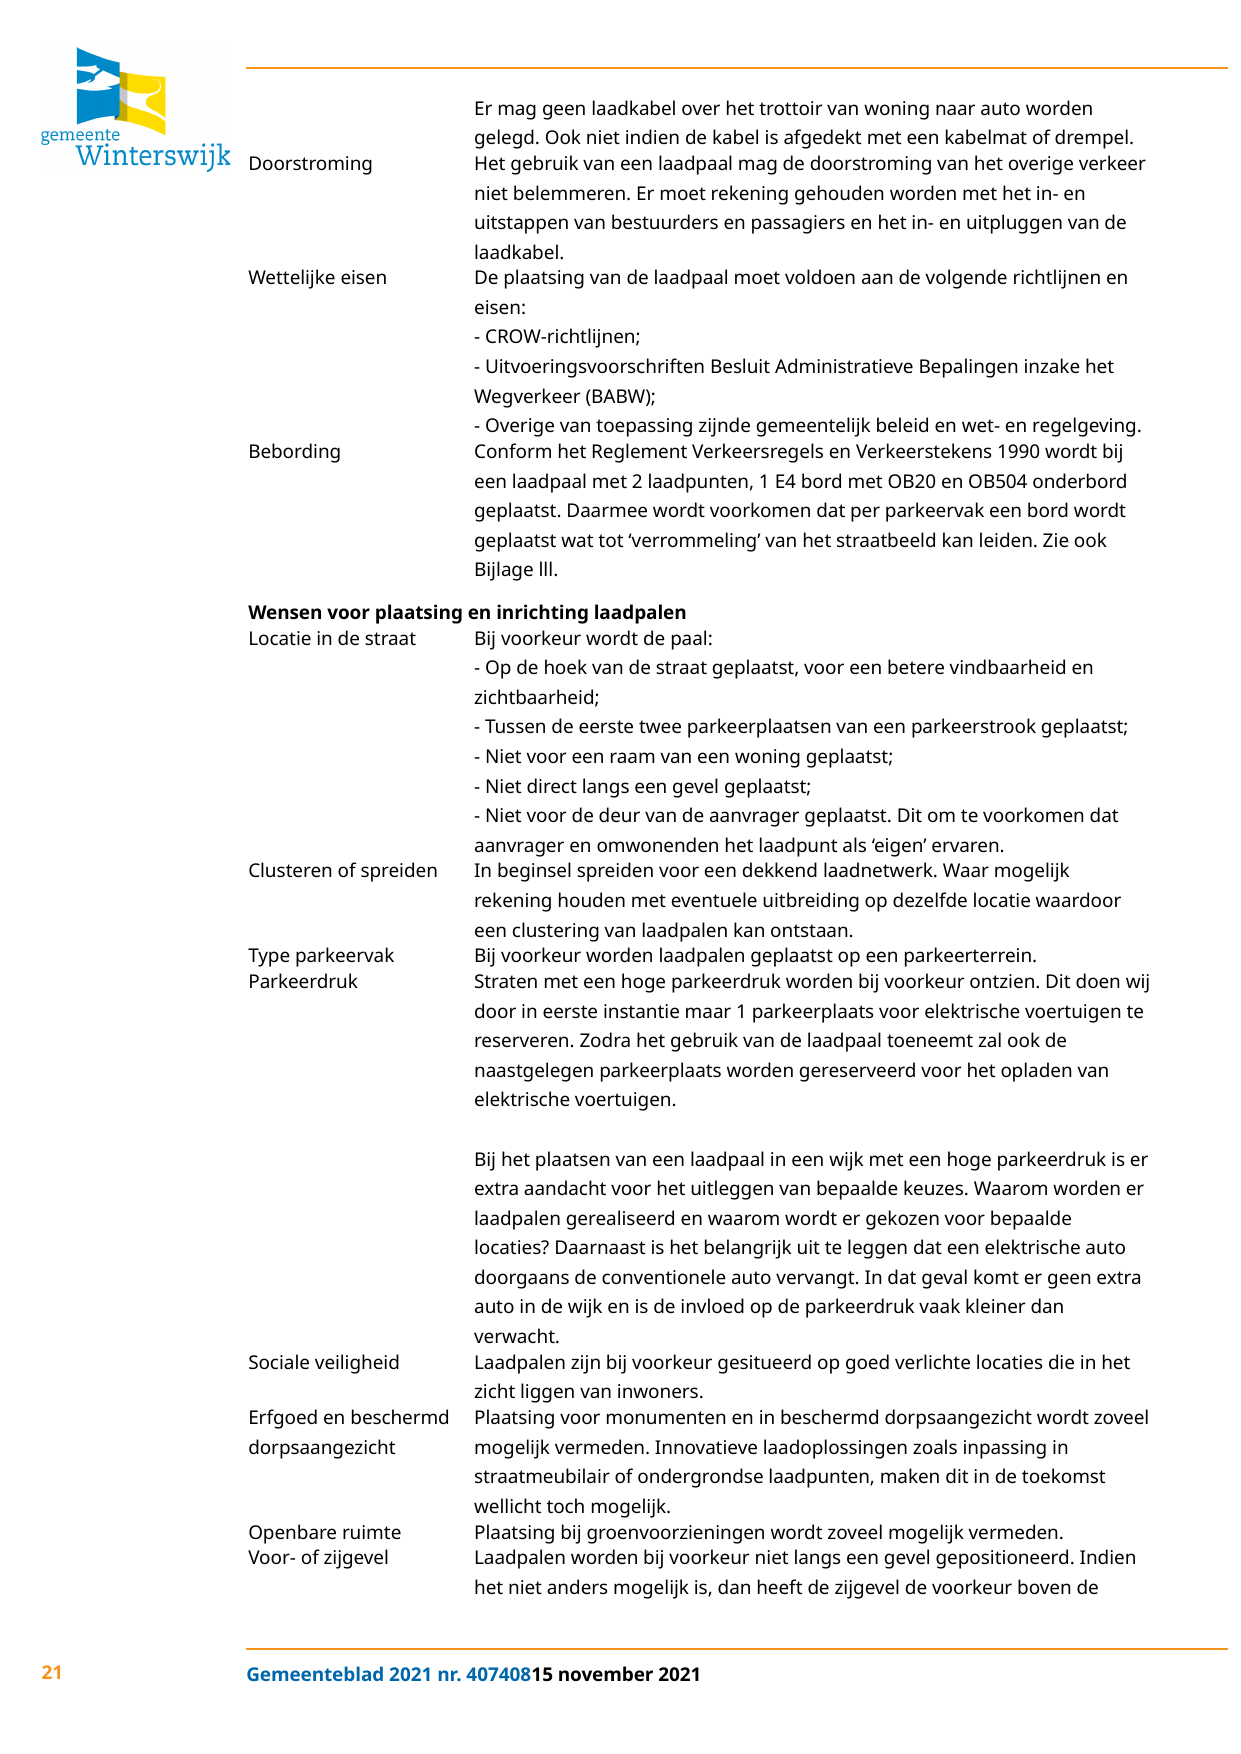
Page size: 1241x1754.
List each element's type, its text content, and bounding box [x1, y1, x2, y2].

table_cell Het gebruik van een laadpaal mag de doorstroming van het overige verkeer niet belemmeren. Er moet rekening gehouden worden met het in- en uitstappen van bestuurders en passagiers en het in- en uitpluggen van de laadkabel. [474, 150, 1152, 264]
table_cell De plaatsing van de laadpaal moet voldoen aan de volgende richtlijnen en eisen: - CROW-richtlijnen; - Uitvoeringsvoorschriften Besluit Administratieve Bepalingen inzake het Wegverkeer (BABW); - Overige van toepassing zijnde gemeentelijk beleid en wet- en regelgeving. [474, 265, 1152, 438]
table_cell Voor- of zijgevel [248, 1545, 474, 1600]
table_cell Doorstroming [248, 150, 474, 264]
picture [225, 153, 231, 162]
table_cell Type parkeervak [248, 943, 474, 968]
table_cell Sociale veiligheid [248, 1349, 474, 1404]
table_cell Conform het Reglement Verkeersregels en Verkeerstekens 1990 wordt bij een laadpaal met 2 laadpunten, 1 E4 bord met OB20 en OB504 onderbord geplaatst. Daarmee wordt voorkomen dat per parkeervak een bord wordt geplaatst wat tot ‘verrommeling’ van het straatbeeld kan leiden. Zie ook Bijlage lll. [474, 438, 1152, 582]
table_cell [248, 95, 474, 150]
table_cell Laadpalen zijn bij voorkeur gesitueerd op goed verlichte locaties die in het zicht liggen van inwoners. [474, 1349, 1152, 1404]
table_cell Erfgoed en beschermd dorpsaangezicht [248, 1404, 474, 1519]
table_cell Plaatsing voor monumenten en in beschermd dorpsaangezicht wordt zoveel mogelijk vermeden. Innovatieve laadoplossingen zoals inpassing in straatmeubilair of ondergrondse laadpunten, maken dit in de toekomst wellicht toch mogelijk. [474, 1404, 1152, 1519]
table_cell Er mag geen laadkabel over het trottoir van woning naar auto worden gelegd. Ook niet indien de kabel is afgedekt met een kabelmat of drempel. [474, 95, 1152, 150]
table_header Locatie in de straat [248, 625, 474, 858]
table_cell Bebording [248, 438, 474, 582]
table_cell Wettelijke eisen [248, 265, 474, 438]
table_cell In beginsel spreiden voor een dekkend laadnetwerk. Waar mogelijk rekening houden met eventuele uitbreiding op dezelfde locatie waardoor een clustering van laadpalen kan ontstaan. [474, 858, 1152, 943]
text Wensen voor plaatsing en inrichting laadpalen [248, 599, 1152, 625]
table_cell Bij voorkeur worden laadpalen geplaatst op een parkeerterrein. [474, 943, 1152, 968]
table_cell Parkeerdruk [248, 968, 474, 1349]
table_cell Openbare ruimte [248, 1519, 474, 1544]
table_cell Clusteren of spreiden [248, 858, 474, 943]
table_cell Straten met een hoge parkeerdruk worden bij voorkeur ontzien. Dit doen wij door in eerste instantie maar 1 parkeerplaats voor elektrische voertuigen te reserveren. Zodra het gebruik van de laadpaal toeneemt zal ook de naastgelegen parkeerplaats worden gereserveerd voor het opladen van elektrische voertuigen. Bij het plaatsen van een laadpaal in een wijk met een hoge parkeerdruk is er extra aandacht voor het uitleggen van bepaalde keuzes. Waarom worden er laadpalen gerealiseerd en waarom wordt er gekozen voor bepaalde locaties? Daarnaast is het belangrijk uit te leggen dat een elektrische auto doorgaans de conventionele auto vervangt. In dat geval komt er geen extra auto in de wijk en is de invloed op de parkeerdruk vaak kleiner dan verwacht. [474, 968, 1152, 1349]
table_cell Laadpalen worden bij voorkeur niet langs een gevel gepositioneerd. Indien het niet anders mogelijk is, dan heeft de zijgevel de voorkeur boven de [474, 1545, 1152, 1600]
picture [41, 47, 231, 172]
table_cell Plaatsing bij groenvoorzieningen wordt zoveel mogelijk vermeden. [474, 1519, 1152, 1544]
table_header Bij voorkeur wordt de paal: - Op de hoek van de straat geplaatst, voor een betere vindbaarheid en zichtbaarheid; - Tussen de eerste twee parkeerplaatsen van een parkeerstrook geplaatst; - Niet voor een raam van een woning geplaatst; - Niet direct langs een gevel geplaatst; - Niet voor de deur van de aanvrager geplaatst. Dit om te voorkomen dat aanvrager en omwonenden het laadpunt als ‘eigen’ ervaren. [474, 625, 1152, 858]
